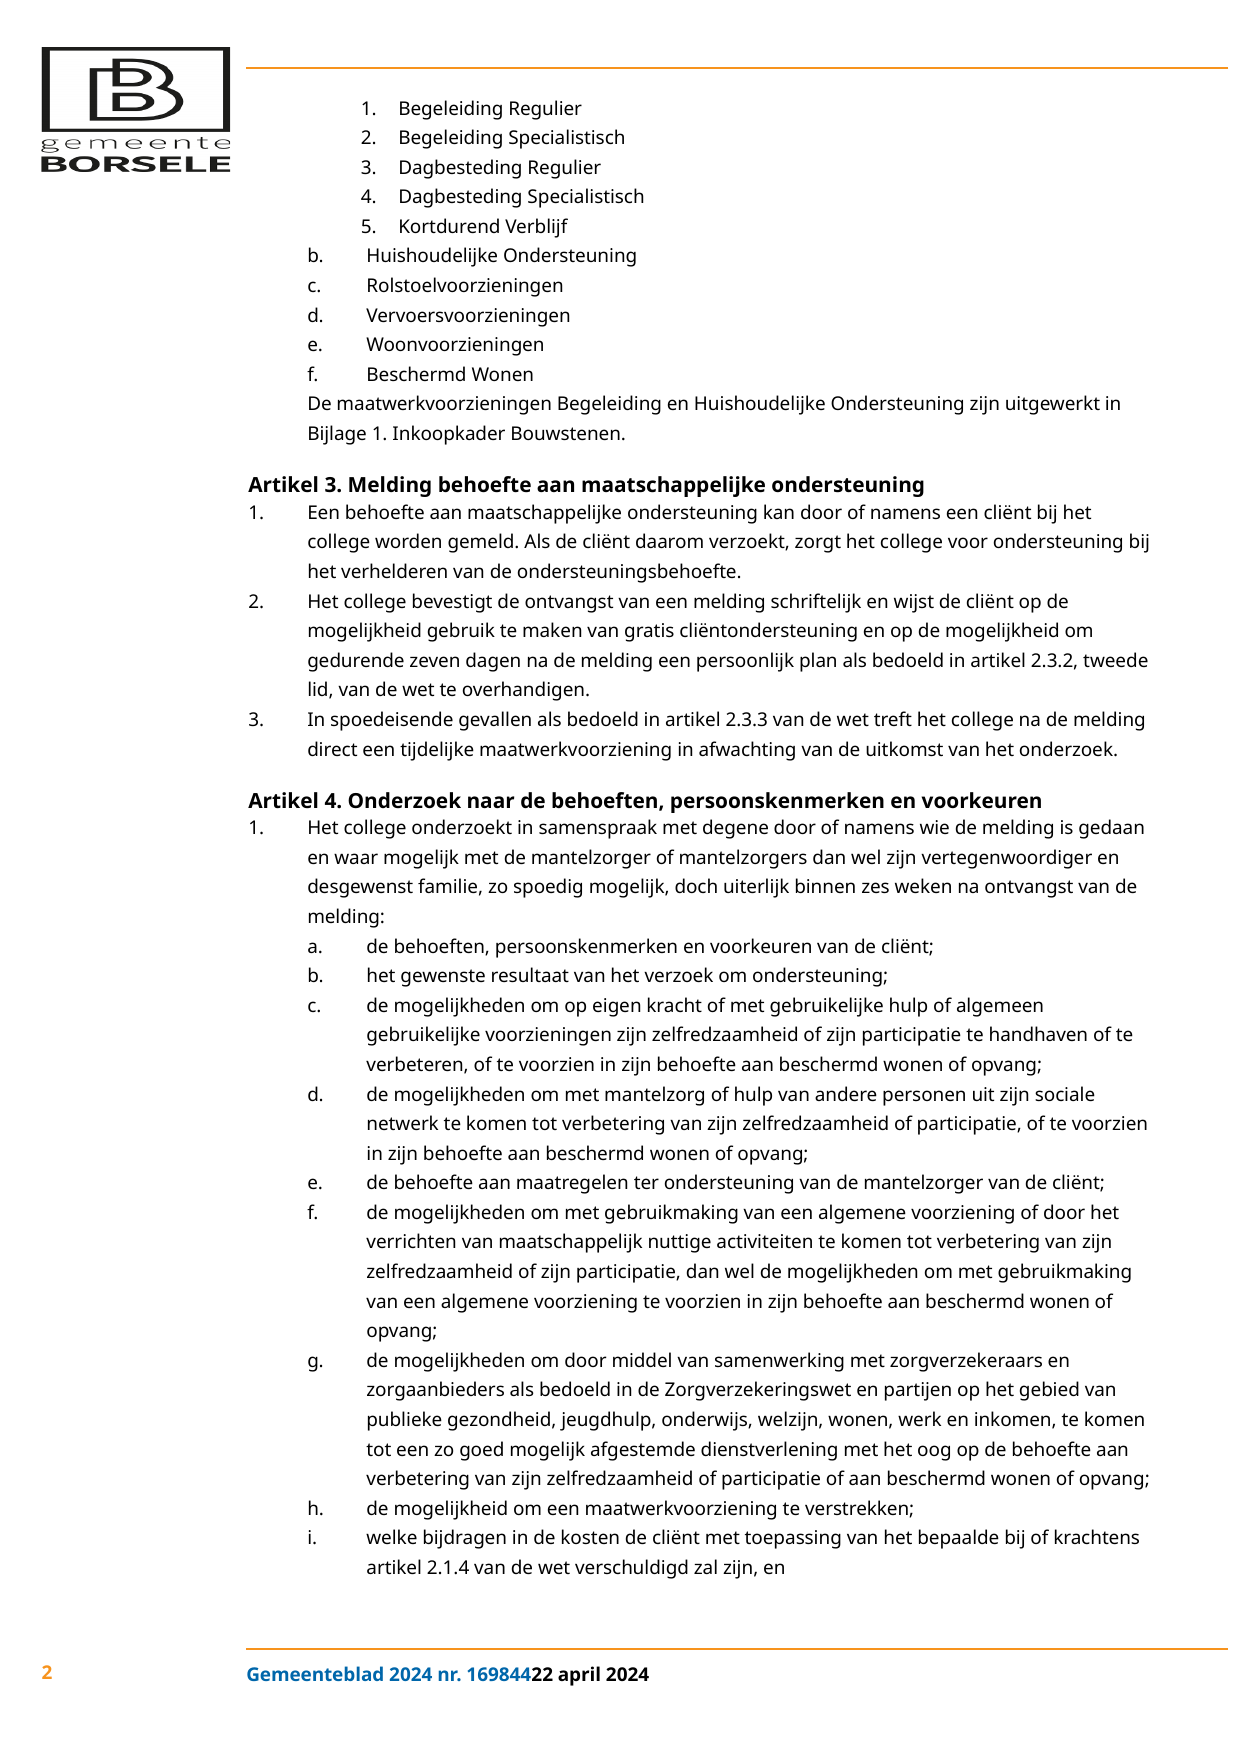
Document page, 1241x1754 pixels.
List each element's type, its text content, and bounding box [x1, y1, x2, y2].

list Dagbesteding Regulier [361, 154, 1152, 180]
picture [41, 47, 231, 172]
list de mogelijkheden om door middel van samenwerking met zorgverzekeraars en zorgaanbieders als bedoeld in de Zorgverzekeringswet en partijen op het gebied van publieke gezondheid, jeugdhulp, onderwijs, welzijn, wonen, werk en inkomen, te komen tot een zo goed mogelijk afgestemde dienstverlening met het oog op de behoefte aan verbetering van zijn zelfredzaamheid of participatie of aan beschermd wonen of opvang; [307, 1347, 1152, 1491]
list Rolstoelvoorzieningen [307, 272, 1152, 298]
list de mogelijkheid om een maatwerkvoorziening te verstrekken; [307, 1495, 1152, 1521]
list Begeleiding Specialistisch [361, 124, 1152, 150]
list de mogelijkheden om met mantelzorg of hulp van andere personen uit zijn sociale netwerk te komen tot verbetering van zijn zelfredzaamheid of participatie, of te voorzien in zijn behoefte aan beschermd wonen of opvang; [307, 1081, 1152, 1166]
list de mogelijkheden om op eigen kracht of met gebruikelijke hulp of algemeen gebruikelijke voorzieningen zijn zelfredzaamheid of zijn participatie te handhaven of te verbeteren, of te voorzien in zijn behoefte aan beschermd wonen of opvang; [307, 992, 1152, 1077]
list Vervoersvoorzieningen [307, 302, 1152, 328]
list Dagbesteding Specialistisch [361, 183, 1152, 209]
list Het college bevestigt de ontvangst van een melding schriftelijk en wijst de cliënt op de mogelijkheid gebruik te maken van gratis cliëntondersteuning en op de mogelijkheid om gedurende zeven dagen na de melding een persoonlijk plan als bedoeld in artikel 2.3.2, tweede lid, van de wet te overhandigen. [248, 588, 1152, 702]
list het gewenste resultaat van het verzoek om ondersteuning; [307, 962, 1152, 988]
list Begeleiding Regulier [361, 95, 1152, 121]
text Artikel 3. Melding behoefte aan maatschappelijke ondersteuning [248, 471, 1152, 499]
list Huishoudelijke Ondersteuning [307, 243, 1152, 268]
list Beschermd Wonen [307, 361, 1152, 387]
list Woonvoorzieningen [307, 331, 1152, 357]
list Het college onderzoekt in samenspraak met degene door of namens wie de melding is gedaan en waar mogelijk met de mantelzorger of mantelzorgers dan wel zijn vertegenwoordiger en desgewenst familie, zo spoedig mogelijk, doch uiterlijk binnen zes weken na ontvangst van de melding: [248, 814, 1152, 929]
list De maatwerkvoorzieningen Begeleiding en Huishoudelijke Ondersteuning zijn uitgewerkt in Bijlage 1. Inkoopkader Bouwstenen. [248, 391, 1152, 446]
list de behoeften, persoonskenmerken en voorkeuren van de cliënt; [307, 933, 1152, 959]
list de mogelijkheden om met gebruikmaking van een algemene voorziening of door het verrichten van maatschappelijk nuttige activiteiten te komen tot verbetering van zijn zelfredzaamheid of zijn participatie, dan wel de mogelijkheden om met gebruikmaking van een algemene voorziening te voorzien in zijn behoefte aan beschermd wonen of opvang; [307, 1199, 1152, 1343]
text Artikel 4. Onderzoek naar de behoeften, persoonskenmerken en voorkeuren [248, 786, 1152, 814]
list de behoefte aan maatregelen ter ondersteuning van de mantelzorger van de cliënt; [307, 1169, 1152, 1195]
list Kortdurend Verblijf [361, 213, 1152, 239]
list In spoedeisende gevallen als bedoeld in artikel 2.3.3 van de wet treft het college na de melding direct een tijdelijke maatwerkvoorziening in afwachting van de uitkomst van het onderzoek. [248, 706, 1152, 761]
list Een behoefte aan maatschappelijke ondersteuning kan door of namens een cliënt bij het college worden gemeld. Als de cliënt daarom verzoekt, zorgt het college voor ondersteuning bij het verhelderen van de ondersteuningsbehoefte. [248, 499, 1152, 584]
list welke bijdragen in de kosten de cliënt met toepassing van het bepaalde bij of krachtens artikel 2.1.4 van de wet verschuldigd zal zijn, en [307, 1524, 1152, 1580]
